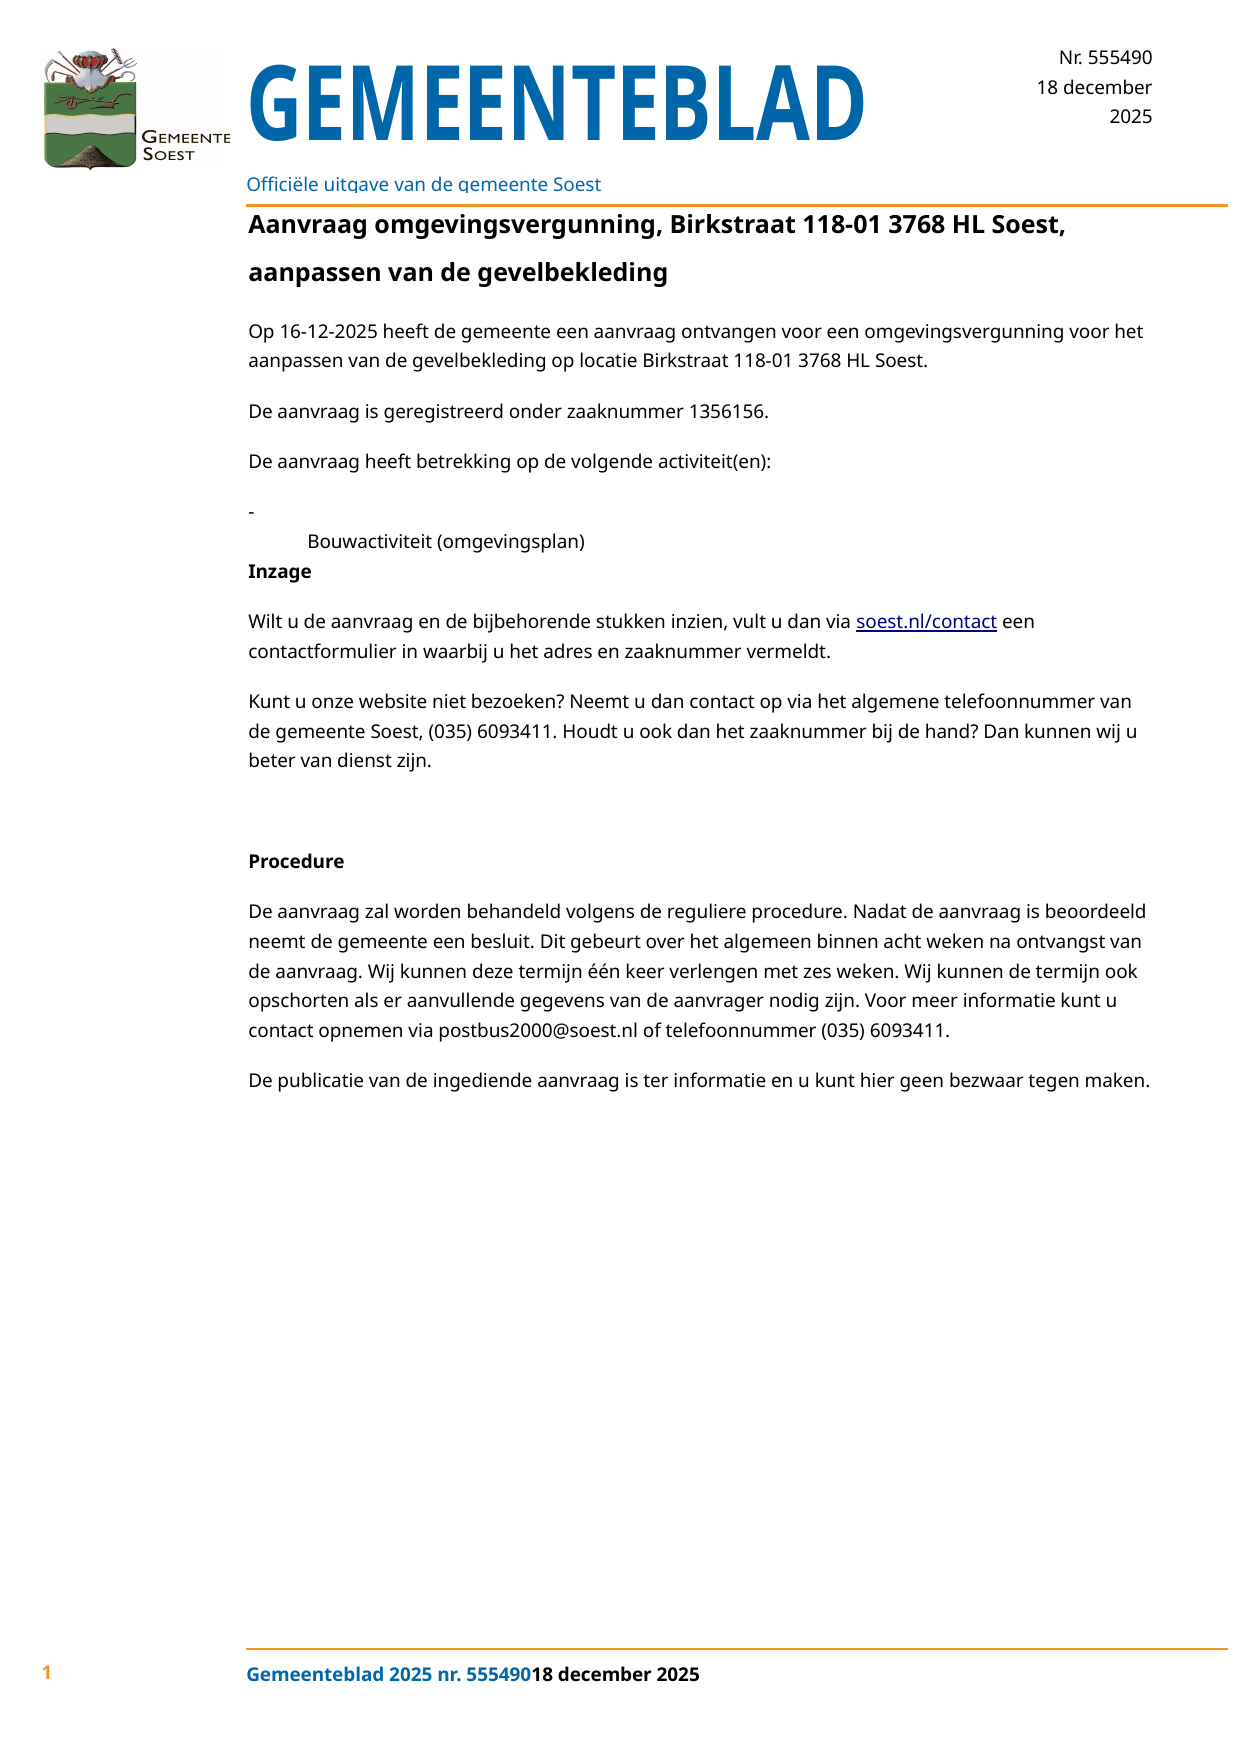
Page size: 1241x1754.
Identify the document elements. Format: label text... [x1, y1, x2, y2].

text De aanvraag heeft betrekking op de volgende activiteit(en): [248, 448, 1152, 474]
text Wilt u de aanvraag en de bijbehorende stukken inzien, vult u dan via soest.nl/contact een contactformulier in waarbij u het adres en zaaknummer vermeldt. [248, 608, 1152, 664]
text Aanvraag omgevingsvergunning, Birkstraat 118-01 3768 HL Soest, aanpassen van de gevelbekleding [248, 207, 1152, 288]
text Inzage [248, 558, 1152, 584]
text De aanvraag is geregistreerd onder zaaknummer 1356156. [248, 398, 1152, 424]
text Op 16-12-2025 heeft de gemeente een aanvraag ontvangen voor een omgevingsvergunning voor het aanpassen van de gevelbekleding op locatie Birkstraat 118-01 3768 HL Soest. [248, 318, 1152, 373]
text De aanvraag zal worden behandeld volgens de reguliere procedure. Nadat de aanvraag is beoordeeld neemt de gemeente een besluit. Dit gebeurt over het algemeen binnen acht weken na ontvangst van de aanvraag. Wij kunnen deze termijn één keer verlengen met zes weken. Wij kunnen de termijn ook opschorten als er aanvullende gegevens van de aanvrager nodig zijn. Voor meer informatie kunt u contact opnemen via postbus2000@soest.nl of telefoonnummer (035) 6093411. [248, 899, 1152, 1043]
list Bouwactiviteit (omgevingsplan) [248, 528, 1152, 554]
picture [41, 47, 231, 172]
text Procedure [248, 848, 1152, 874]
text De publicatie van de ingediende aanvraag is ter informatie en u kunt hier geen bezwaar tegen maken. [248, 1067, 1152, 1093]
text Kunt u onze website niet bezoeken? Neemt u dan contact op via het algemene telefoonnummer van de gemeente Soest, (035) 6093411. Houdt u ook dan het zaaknummer bij de hand? Dan kunnen wij u beter van dienst zijn. [248, 688, 1152, 773]
